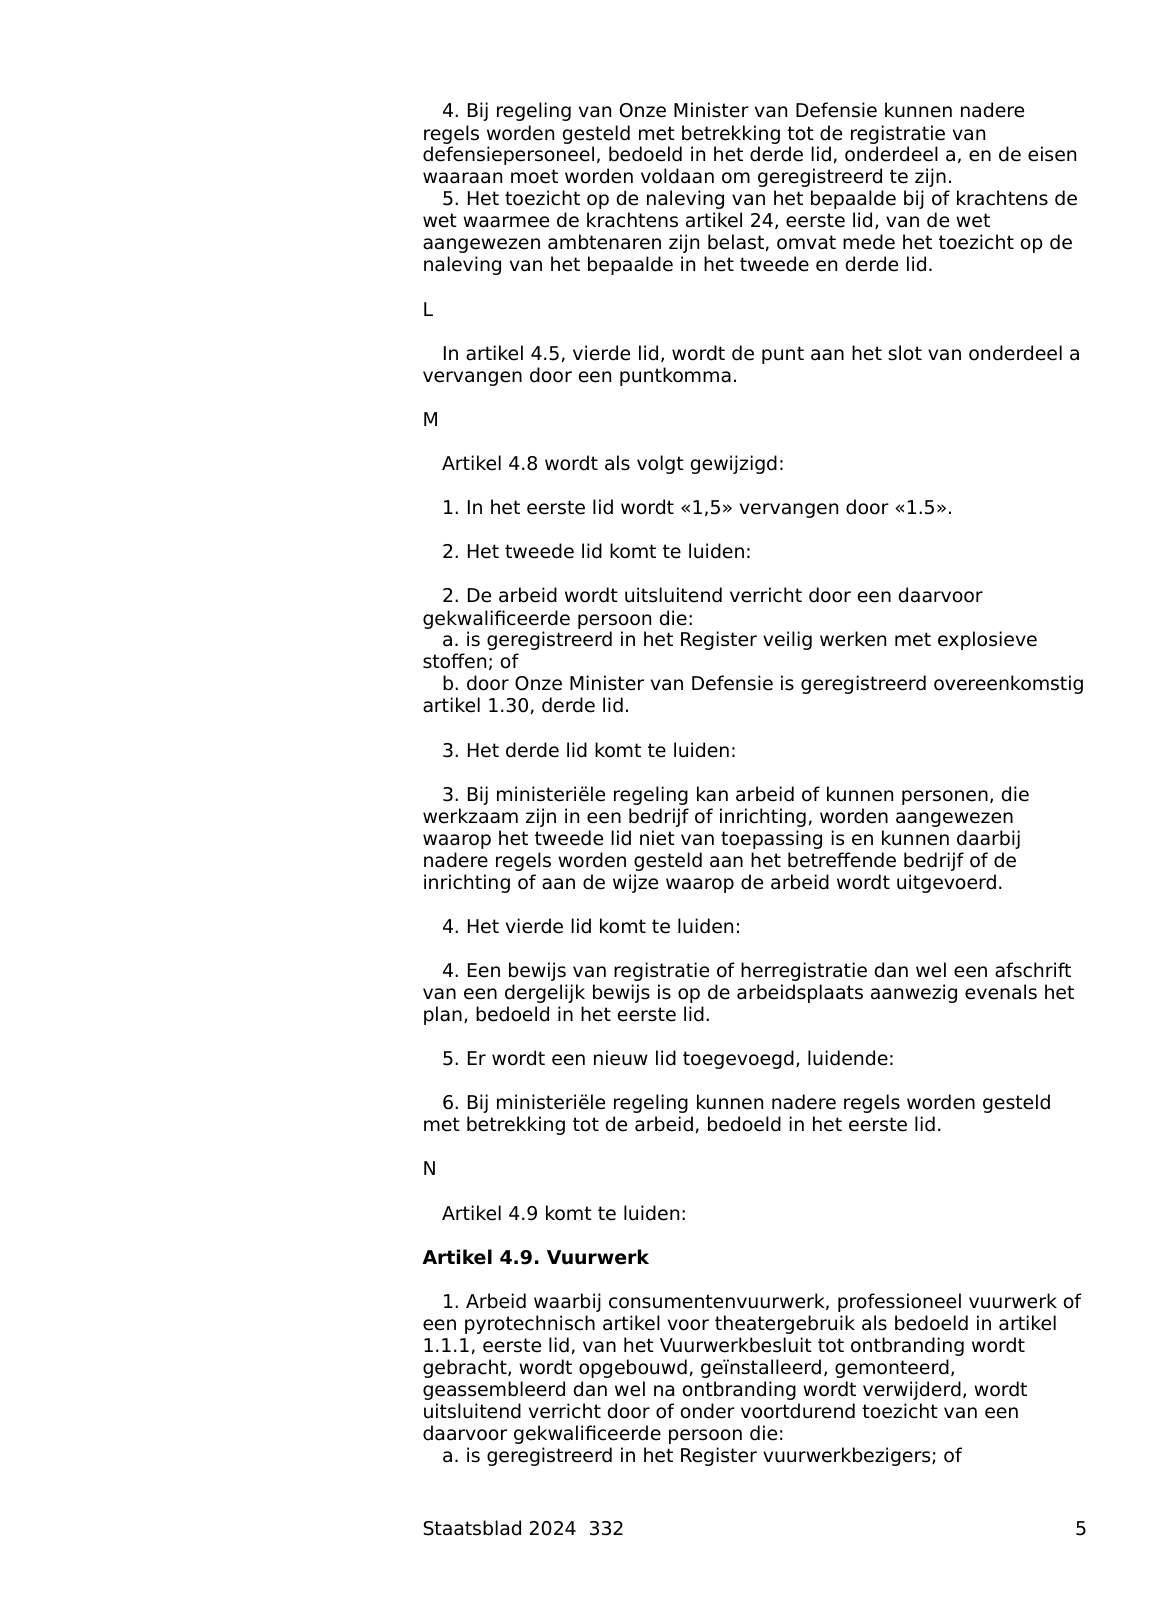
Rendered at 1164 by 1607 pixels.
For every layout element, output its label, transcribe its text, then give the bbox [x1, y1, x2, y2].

subtitle Artikel 4.9. Vuurwerk [422, 1247, 1087, 1269]
text a. is geregistreerd in het Register veilig werken met explosieve stoffen; of [422, 629, 1087, 673]
text 4. Een bewijs van registratie of herregistratie dan wel een afschrift van een dergelijk bewijs is op de arbeidsplaats aanwezig evenals het plan, bedoeld in het eerste lid. [422, 960, 1087, 1026]
text 6. Bij ministeriële regeling kunnen nadere regels worden gesteld met betrekking tot de arbeid, bedoeld in het eerste lid. [422, 1092, 1087, 1136]
text 5. Er wordt een nieuw lid toegevoegd, luidende: [422, 1048, 1087, 1070]
text L [422, 298, 1087, 320]
text Artikel 4.8 wordt als volgt gewijzigd: [422, 453, 1087, 475]
text 3. Het derde lid komt te luiden: [422, 739, 1087, 761]
text 1. Arbeid waarbij consumentenvuurwerk, professioneel vuurwerk of een pyrotechnisch artikel voor theatergebruik als bedoeld in artikel 1.1.1, eerste lid, van het Vuurwerkbesluit tot ontbranding wordt gebracht, wordt opgebouwd, geïnstalleerd, gemonteerd, geassembleerd dan wel na ontbranding wordt verwijderd, wordt uitsluitend verricht door of onder voortdurend toezicht van een daarvoor gekwalificeerde persoon die: [422, 1291, 1087, 1445]
text b. door Onze Minister van Defensie is geregistreerd overeenkomstig artikel 1.30, derde lid. [422, 673, 1087, 717]
text a. is geregistreerd in het Register vuurwerkbezigers; of [422, 1445, 1087, 1467]
text 5. Het toezicht op de naleving van het bepaalde bij of krachtens de wet waarmee de krachtens artikel 24, eerste lid, van de wet aangewezen ambtenaren zijn belast, omvat mede het toezicht op de naleving van het bepaalde in het tweede en derde lid. [422, 188, 1087, 276]
text 3. Bij ministeriële regeling kan arbeid of kunnen personen, die werkzaam zijn in een bedrijf of inrichting, worden aangewezen waarop het tweede lid niet van toepassing is en kunnen daarbij nadere regels worden gesteld aan het betreffende bedrijf of de inrichting of aan de wijze waarop de arbeid wordt uitgevoerd. [422, 784, 1087, 893]
text Artikel 4.9 komt te luiden: [422, 1202, 1087, 1224]
text M [422, 409, 1087, 431]
text 2. Het tweede lid komt te luiden: [422, 541, 1087, 563]
text 4. Bij regeling van Onze Minister van Defensie kunnen nadere regels worden gesteld met betrekking tot de registratie van defensiepersoneel, bedoeld in het derde lid, onderdeel a, en de eisen waaraan moet worden voldaan om geregistreerd te zijn. [422, 100, 1087, 188]
text N [422, 1158, 1087, 1180]
text In artikel 4.5, vierde lid, wordt de punt aan het slot van onderdeel a vervangen door een puntkomma. [422, 343, 1087, 387]
text 1. In het eerste lid wordt «1,5» vervangen door «1.5». [422, 497, 1087, 519]
text 2. De arbeid wordt uitsluitend verricht door een daarvoor gekwalificeerde persoon die: [422, 585, 1087, 629]
text 4. Het vierde lid komt te luiden: [422, 916, 1087, 938]
